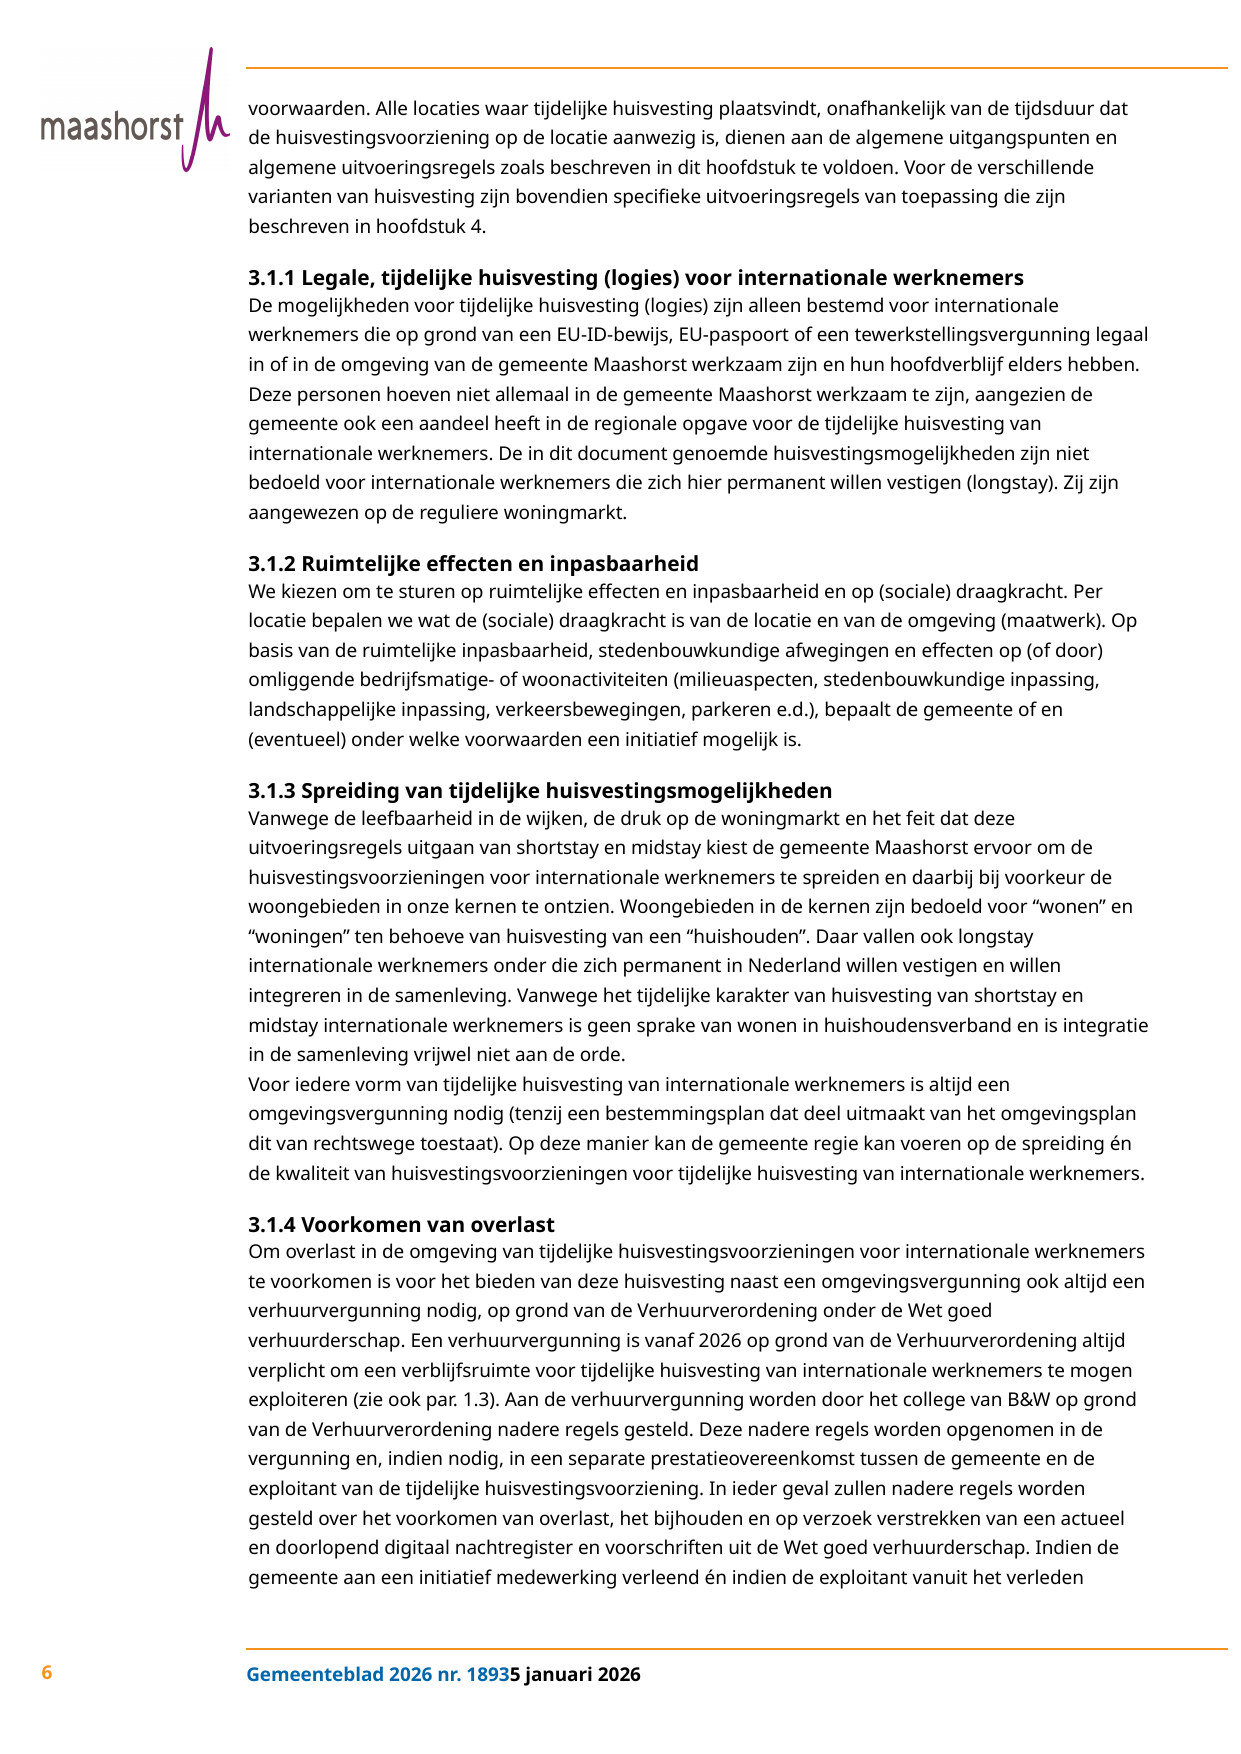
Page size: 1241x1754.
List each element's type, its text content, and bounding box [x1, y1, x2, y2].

text voorwaarden. Alle locaties waar tijdelijke huisvesting plaatsvindt, onafhankelijk van de tijdsduur dat de huisvestingsvoorziening op de locatie aanwezig is, dienen aan de algemene uitgangspunten en algemene uitvoeringsregels zoals beschreven in dit hoofdstuk te voldoen. Voor de verschillende varianten van huisvesting zijn bovendien specifieke uitvoeringsregels van toepassing die zijn beschreven in hoofdstuk 4. [248, 95, 1152, 239]
text Voor iedere vorm van tijdelijke huisvesting van internationale werknemers is altijd een omgevingsvergunning nodig (tenzij een bestemmingsplan dat deel uitmaakt van het omgevingsplan dit van rechtswege toestaat). Op deze manier kan de gemeente regie kan voeren op de spreiding én de kwaliteit van huisvestingsvoorzieningen voor tijdelijke huisvesting van internationale werknemers. [248, 1071, 1152, 1185]
text De mogelijkheden voor tijdelijke huisvesting (logies) zijn alleen bestemd voor internationale werknemers die op grond van een EU-ID-bewijs, EU-paspoort of een tewerkstellingsvergunning legaal in of in de omgeving van de gemeente Maashorst werkzaam zijn en hun hoofdverblijf elders hebben. Deze personen hoeven niet allemaal in de gemeente Maashorst werkzaam te zijn, aangezien de gemeente ook een aandeel heeft in de regionale opgave voor de tijdelijke huisvesting van internationale werknemers. De in dit document genoemde huisvestingsmogelijkheden zijn niet bedoeld voor internationale werknemers die zich hier permanent willen vestigen (longstay). Zij zijn aangewezen op de reguliere woningmarkt. [248, 292, 1152, 525]
text Om overlast in de omgeving van tijdelijke huisvestingsvoorzieningen voor internationale werknemers te voorkomen is voor het bieden van deze huisvesting naast een omgevingsvergunning ook altijd een verhuurvergunning nodig, op grond van de Verhuurverordening onder de Wet goed verhuurderschap. Een verhuurvergunning is vanaf 2026 op grond van de Verhuurverordening altijd verplicht om een verblijfsruimte voor tijdelijke huisvesting van internationale werknemers te mogen exploiteren (zie ook par. 1.3). Aan de verhuurvergunning worden door het college van B&W op grond van de Verhuurverordening nadere regels gesteld. Deze nadere regels worden opgenomen in de vergunning en, indien nodig, in een separate prestatieovereenkomst tussen de gemeente en de exploitant van de tijdelijke huisvestingsvoorziening. In ieder geval zullen nadere regels worden gesteld over het voorkomen van overlast, het bijhouden en op verzoek verstrekken van een actueel en doorlopend digitaal nachtregister en voorschriften uit de Wet goed verhuurderschap. Indien de gemeente aan een initiatief medewerking verleend én indien de exploitant vanuit het verleden [248, 1238, 1152, 1590]
text 3.1.1 Legale, tijdelijke huisvesting (logies) voor internationale werknemers [248, 263, 1152, 292]
text 3.1.4 Voorkomen van overlast [248, 1210, 1152, 1238]
text 3.1.2 Ruimtelijke effecten en inpasbaarheid [248, 549, 1152, 578]
text 3.1.3 Spreiding van tijdelijke huisvestingsmogelijkheden [248, 776, 1152, 805]
picture [41, 47, 231, 172]
text Vanwege de leefbaarheid in de wijken, de druk op de woningmarkt en het feit dat deze uitvoeringsregels uitgaan van shortstay en midstay kiest de gemeente Maashorst ervoor om de huisvestingsvoorzieningen voor internationale werknemers te spreiden en daarbij bij voorkeur de woongebieden in onze kernen te ontzien. Woongebieden in de kernen zijn bedoeld voor “wonen” en “woningen” ten behoeve van huisvesting van een “huishouden”. Daar vallen ook longstay internationale werknemers onder die zich permanent in Nederland willen vestigen en willen integreren in de samenleving. Vanwege het tijdelijke karakter van huisvesting van shortstay en midstay internationale werknemers is geen sprake van wonen in huishoudensverband en is integratie in de samenleving vrijwel niet aan de orde. [248, 805, 1152, 1067]
text We kiezen om te sturen op ruimtelijke effecten en inpasbaarheid en op (sociale) draagkracht. Per locatie bepalen we wat de (sociale) draagkracht is van de locatie en van de omgeving (maatwerk). Op basis van de ruimtelijke inpasbaarheid, stedenbouwkundige afwegingen en effecten op (of door) omliggende bedrijfsmatige- of woonactiviteiten (milieuaspecten, stedenbouwkundige inpassing, landschappelijke inpassing, verkeersbewegingen, parkeren e.d.), bepaalt de gemeente of en (eventueel) onder welke voorwaarden een initiatief mogelijk is. [248, 578, 1152, 752]
